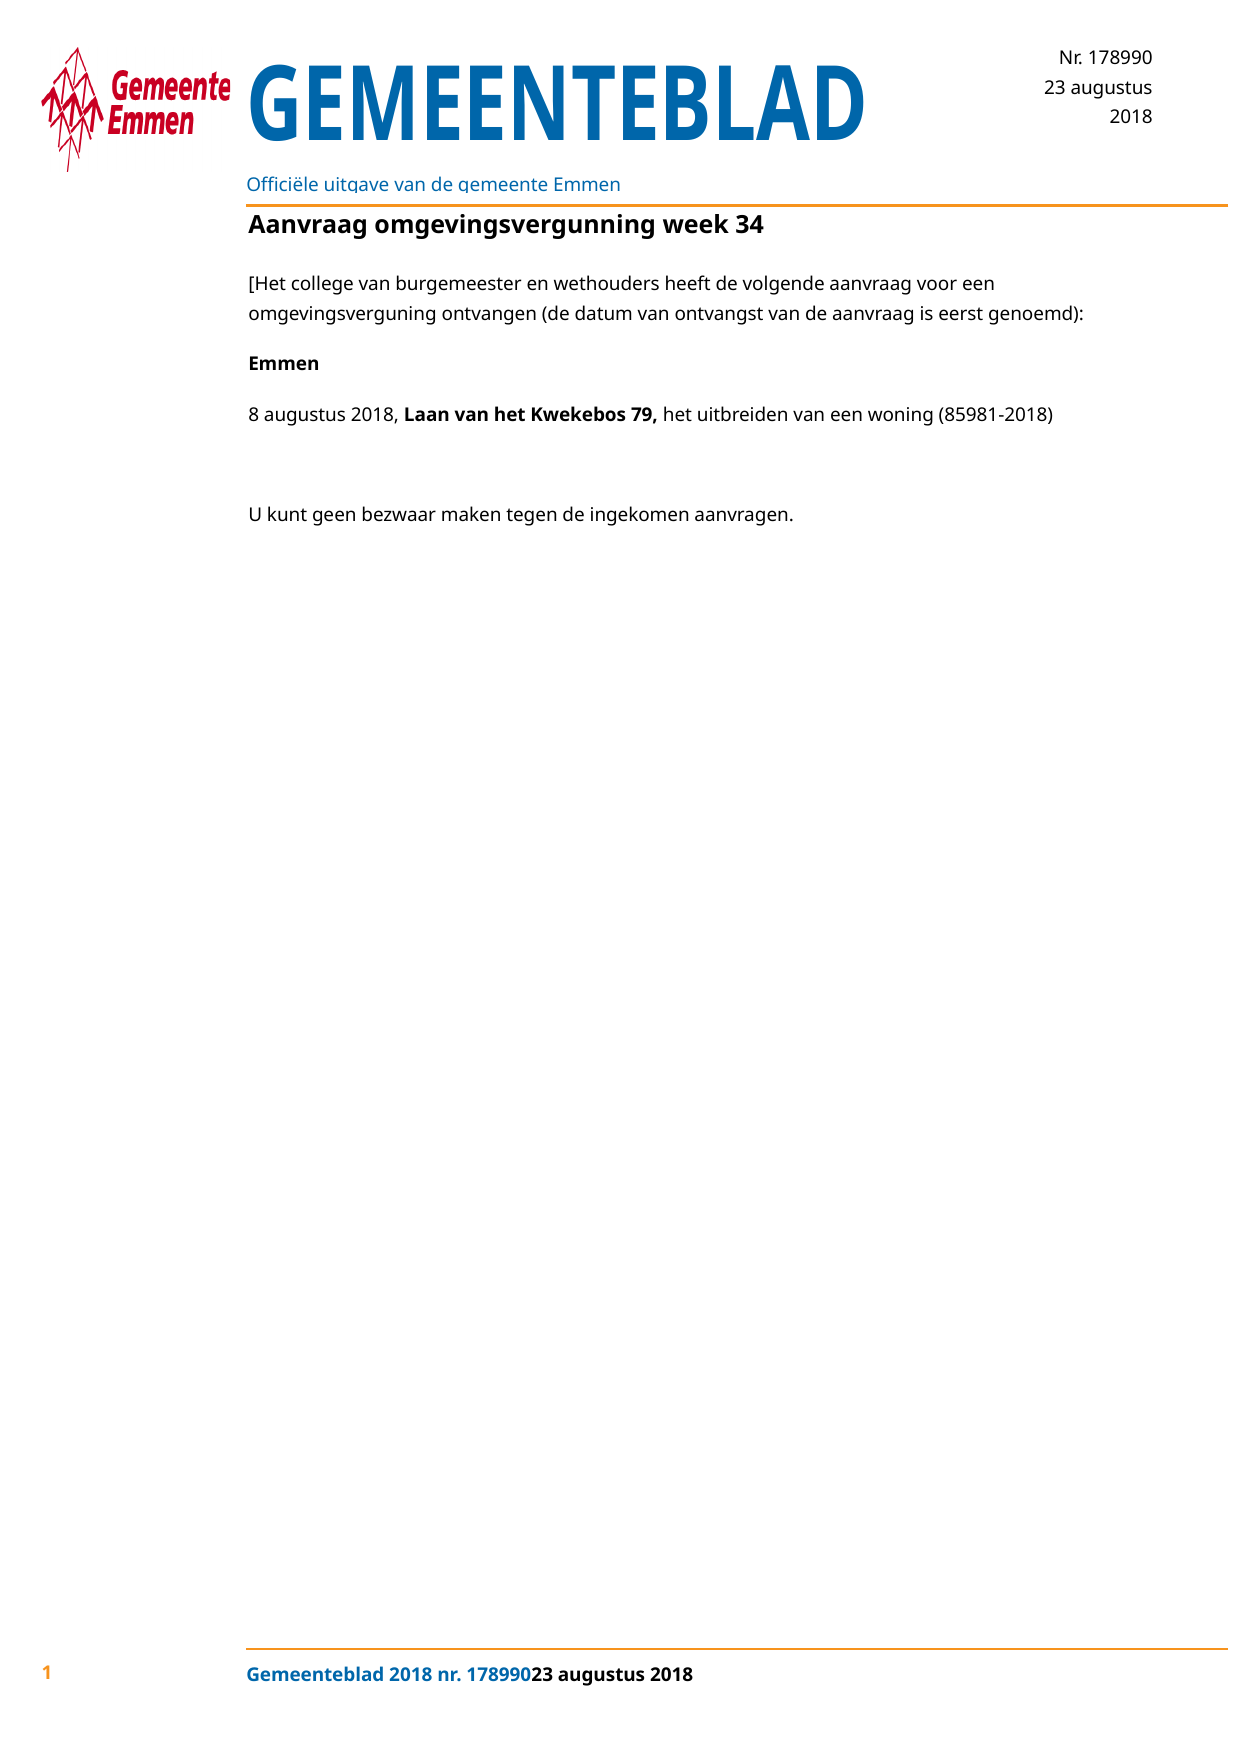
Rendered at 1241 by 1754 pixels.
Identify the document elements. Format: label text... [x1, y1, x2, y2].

text [Het college van burgemeester en wethouders heeft de volgende aanvraag voor een omgevingsverguning ontvangen (de datum van ontvangst van de aanvraag is eerst genoemd): [248, 270, 1152, 326]
text Aanvraag omgevingsvergunning week 34 [248, 207, 1152, 241]
picture [41, 47, 231, 172]
text U kunt geen bezwaar maken tegen de ingekomen aanvragen. [248, 502, 1152, 527]
text 8 augustus 2018, Laan van het Kwekebos 79, het uitbreiden van een woning (85981-2018) [248, 401, 1152, 426]
text Emmen [248, 350, 1152, 376]
